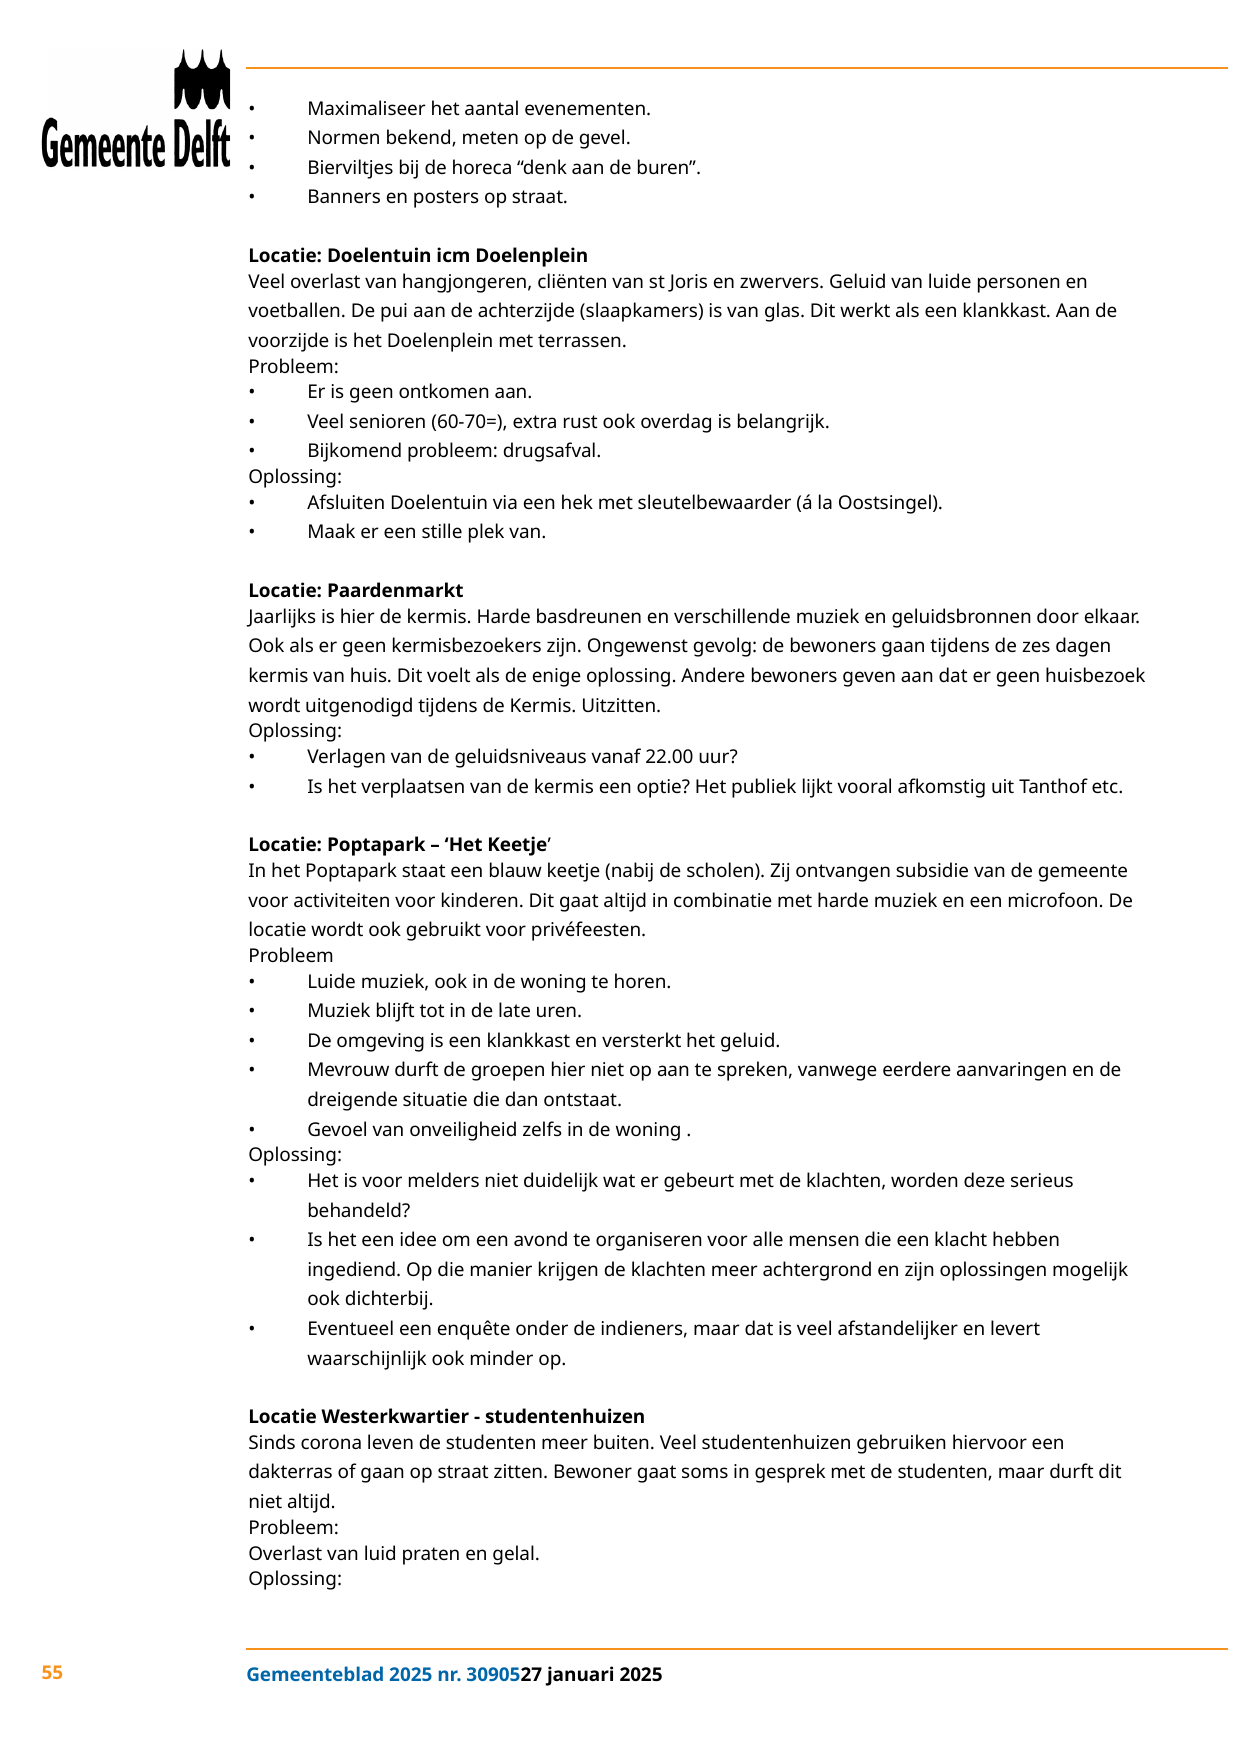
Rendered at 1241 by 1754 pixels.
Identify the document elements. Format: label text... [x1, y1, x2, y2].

table_header Locatie Westerkwartier - studentenhuizen [248, 1404, 1152, 1429]
table_cell Het is voor melders niet duidelijk wat er gebeurt met de klachten, worden deze serieus behandeld? Is het een idee om een avond te organiseren voor alle mensen die een klacht hebben ingediend. Op die manier krijgen de klachten meer achtergrond en zijn oplossingen mogelijk ook dichterbij. Eventueel een enquête onder de indieners, maar dat is veel afstandelijker en levert waarschijnlijk ook minder op. [248, 1167, 1152, 1371]
table_cell Afsluiten Doelentuin via een hek met sleutelbewaarder (á la Oostsingel). Maak er een stille plek van. [248, 489, 1152, 544]
table_cell Sinds corona leven de studenten meer buiten. Veel studentenhuizen gebruiken hiervoor een dakterras of gaan op straat zitten. Bewoner gaat soms in gesprek met de studenten, maar durft dit niet altijd. [248, 1429, 1152, 1514]
table_cell Oplossing: [248, 718, 1152, 743]
table_cell Er is geen ontkomen aan. Veel senioren (60-70=), extra rust ook overdag is belangrijk. Bijkomend probleem: drugsafval. [248, 379, 1152, 463]
table_cell Oplossing: [248, 464, 1152, 489]
picture [41, 47, 231, 172]
table_cell Oplossing: [248, 1142, 1152, 1167]
table_cell Veel overlast van hangjongeren, cliënten van st Joris en zwervers. Geluid van luide personen en voetballen. De pui aan de achterzijde (slaapkamers) is van glas. Dit werkt als een klankkast. Aan de voorzijde is het Doelenplein met terrassen. [248, 268, 1152, 353]
table_cell Oplossing: [248, 1566, 1152, 1591]
table_header Locatie: Doelentuin icm Doelenplein [248, 242, 1152, 268]
table_cell Probleem [248, 942, 1152, 968]
table_cell Probleem: [248, 1514, 1152, 1540]
table_cell Jaarlijks is hier de kermis. Harde basdreunen en verschillende muziek en geluidsbronnen door elkaar. Ook als er geen kermisbezoekers zijn. Ongewenst gevolg: de bewoners gaan tijdens de zes dagen kermis van huis. Dit voelt als de enige oplossing. Andere bewoners geven aan dat er geen huisbezoek wordt uitgenodigd tijdens de Kermis. Uitzitten. [248, 603, 1152, 718]
table_header Locatie: Paardenmarkt [248, 578, 1152, 603]
table_cell In het Poptapark staat een blauw keetje (nabij de scholen). Zij ontvangen subsidie van de gemeente voor activiteiten voor kinderen. Dit gaat altijd in combinatie met harde muziek en een microfoon. De locatie wordt ook gebruikt voor privéfeesten. [248, 857, 1152, 942]
table_cell Overlast van luid praten en gelal. [248, 1540, 1152, 1566]
table_cell Probleem: [248, 353, 1152, 378]
table_header Locatie: Poptapark – ‘Het Keetje’ [248, 832, 1152, 857]
table_cell Maximaliseer het aantal evenementen. Normen bekend, meten op de gevel. Bierviltjes bij de horeca “denk aan de buren”. Banners en posters op straat. [248, 95, 1152, 209]
table_cell Verlagen van de geluidsniveaus vanaf 22.00 uur? Is het verplaatsen van de kermis een optie? Het publiek lijkt vooral afkomstig uit Tanthof etc. [248, 743, 1152, 799]
table_cell Luide muziek, ook in de woning te horen. Muziek blijft tot in de late uren. De omgeving is een klankkast en versterkt het geluid. Mevrouw durft de groepen hier niet op aan te spreken, vanwege eerdere aanvaringen en de dreigende situatie die dan ontstaat. Gevoel van onveiligheid zelfs in de woning . [248, 968, 1152, 1142]
